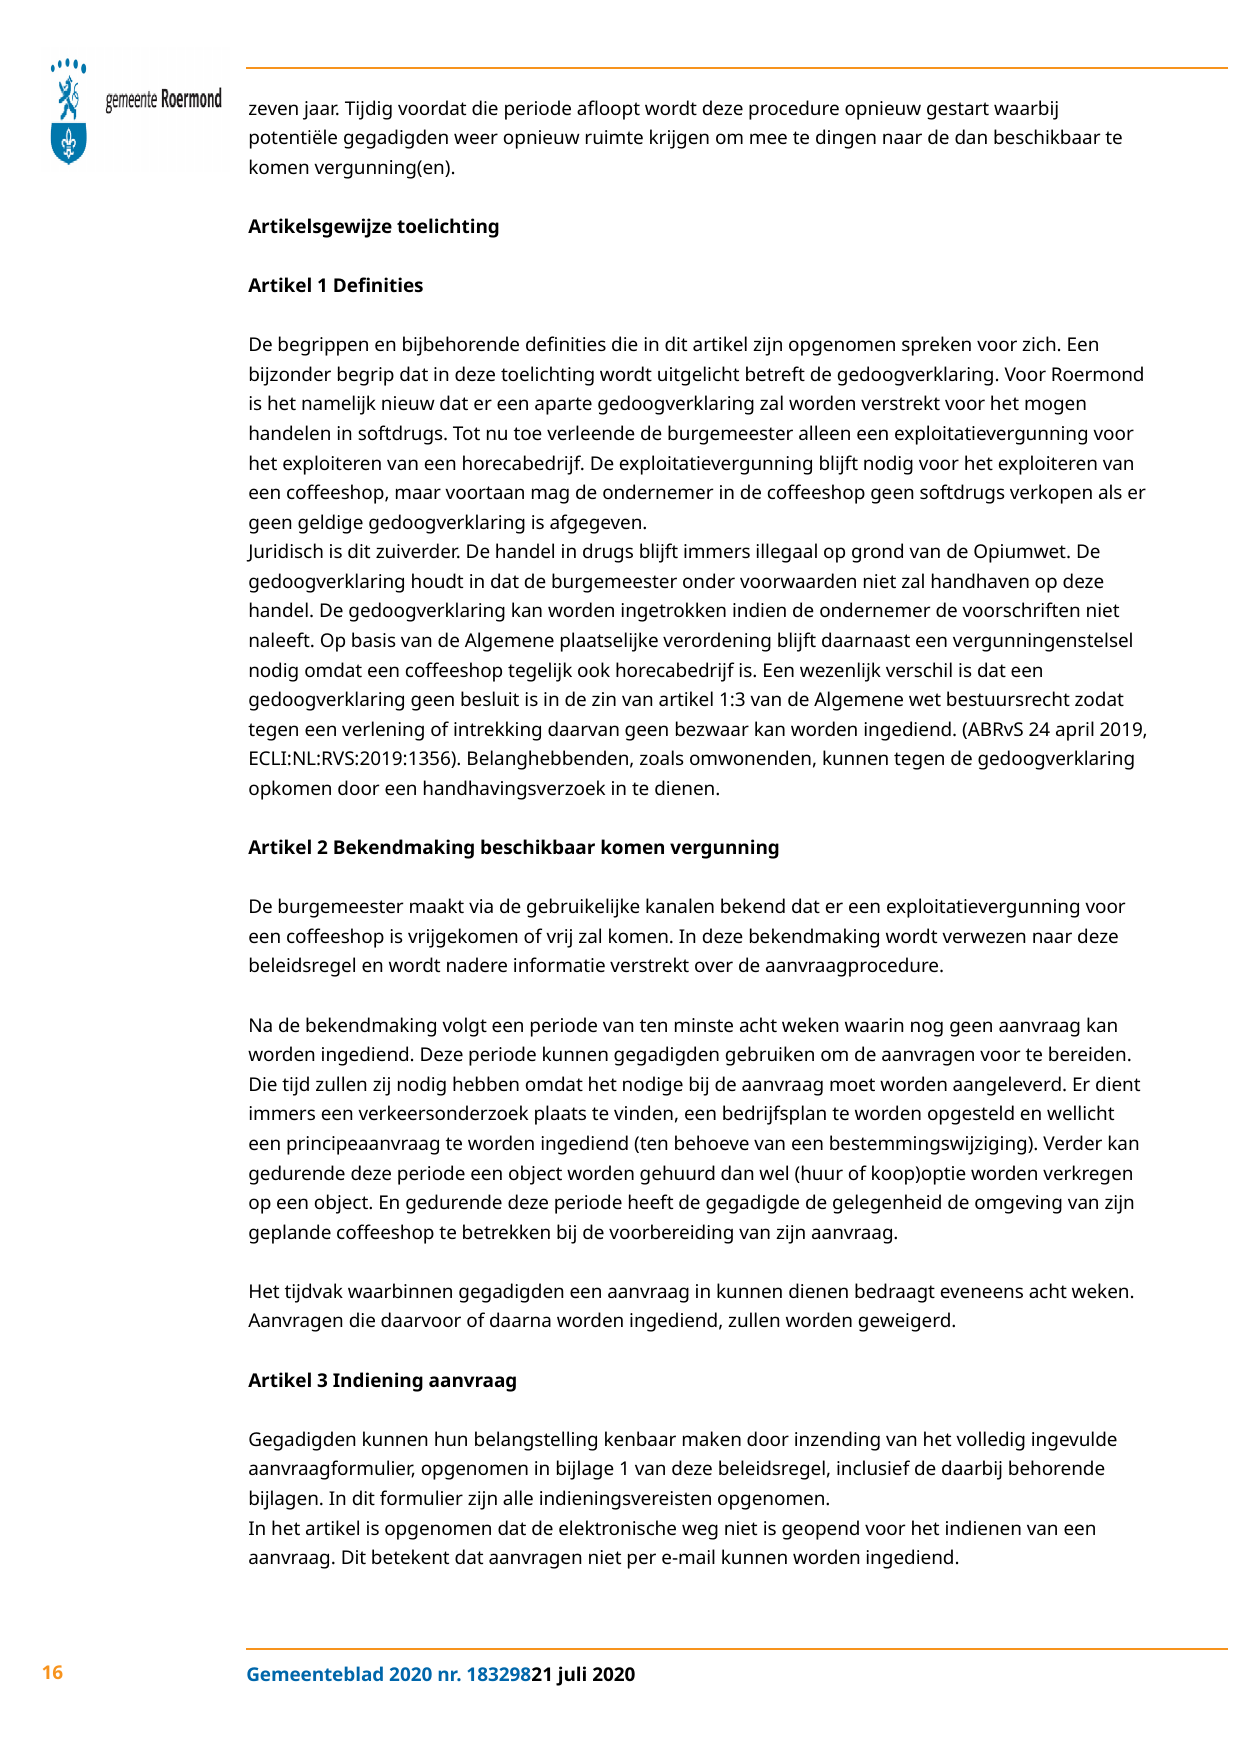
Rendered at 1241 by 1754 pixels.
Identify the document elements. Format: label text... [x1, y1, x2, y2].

text Artikel 2 Bekendmaking beschikbaar komen vergunning [248, 834, 1152, 860]
text Het tijdvak waarbinnen gegadigden een aanvraag in kunnen dienen bedraagt eveneens acht weken. Aanvragen die daarvoor of daarna worden ingediend, zullen worden geweigerd. [248, 1278, 1152, 1333]
text In het artikel is opgenomen dat de elektronische weg niet is geopend voor het indienen van een aanvraag. Dit betekent dat aanvragen niet per e-mail kunnen worden ingediend. [248, 1515, 1152, 1570]
text Artikel 3 Indiening aanvraag [248, 1367, 1152, 1393]
picture [41, 47, 231, 172]
text De burgemeester maakt via de gebruikelijke kanalen bekend dat er een exploitatievergunning voor een coffeeshop is vrijgekomen of vrij zal komen. In deze bekendmaking wordt verwezen naar deze beleidsregel en wordt nadere informatie verstrekt over de aanvraagprocedure. [248, 893, 1152, 978]
text Na de bekendmaking volgt een periode van ten minste acht weken waarin nog geen aanvraag kan worden ingediend. Deze periode kunnen gegadigden gebruiken om de aanvragen voor te bereiden. Die tijd zullen zij nodig hebben omdat het nodige bij de aanvraag moet worden aangeleverd. Er dient immers een verkeersonderzoek plaats te vinden, een bedrijfsplan te worden opgesteld en wellicht een principeaanvraag te worden ingediend (ten behoeve van een bestemmingswijziging). Verder kan gedurende deze periode een object worden gehuurd dan wel (huur of koop)optie worden verkregen op een object. En gedurende deze periode heeft de gegadigde de gelegenheid de omgeving van zijn geplande coffeeshop te betrekken bij de voorbereiding van zijn aanvraag. [248, 1012, 1152, 1245]
text zeven jaar. Tijdig voordat die periode afloopt wordt deze procedure opnieuw gestart waarbij potentiële gegadigden weer opnieuw ruimte krijgen om mee te dingen naar de dan beschikbaar te komen vergunning(en). [248, 95, 1152, 180]
text Artikel 1 Definities [248, 272, 1152, 298]
text Gegadigden kunnen hun belangstelling kenbaar maken door inzending van het volledig ingevulde aanvraagformulier, opgenomen in bijlage 1 van deze beleidsregel, inclusief de daarbij behorende bijlagen. In dit formulier zijn alle indieningsvereisten opgenomen. [248, 1426, 1152, 1511]
text Artikelsgewijze toelichting [248, 213, 1152, 239]
text Juridisch is dit zuiverder. De handel in drugs blijft immers illegaal op grond van de Opiumwet. De gedoogverklaring houdt in dat de burgemeester onder voorwaarden niet zal handhaven op deze handel. De gedoogverklaring kan worden ingetrokken indien de ondernemer de voorschriften niet naleeft. Op basis van de Algemene plaatselijke verordening blijft daarnaast een vergunningenstelsel nodig omdat een coffeeshop tegelijk ook horecabedrijf is. Een wezenlijk verschil is dat een gedoogverklaring geen besluit is in de zin van artikel 1:3 van de Algemene wet bestuursrecht zodat tegen een verlening of intrekking daarvan geen bezwaar kan worden ingediend. (ABRvS 24 april 2019, ECLI:NL:RVS:2019:1356). Belanghebbenden, zoals omwonenden, kunnen tegen de gedoogverklaring opkomen door een handhavingsverzoek in te dienen. [248, 538, 1152, 801]
text De begrippen en bijbehorende definities die in dit artikel zijn opgenomen spreken voor zich. Een bijzonder begrip dat in deze toelichting wordt uitgelicht betreft de gedoogverklaring. Voor Roermond is het namelijk nieuw dat er een aparte gedoogverklaring zal worden verstrekt voor het mogen handelen in softdrugs. Tot nu toe verleende de burgemeester alleen een exploitatievergunning voor het exploiteren van een horecabedrijf. De exploitatievergunning blijft nodig voor het exploiteren van een coffeeshop, maar voortaan mag de ondernemer in de coffeeshop geen softdrugs verkopen als er geen geldige gedoogverklaring is afgegeven. [248, 331, 1152, 535]
